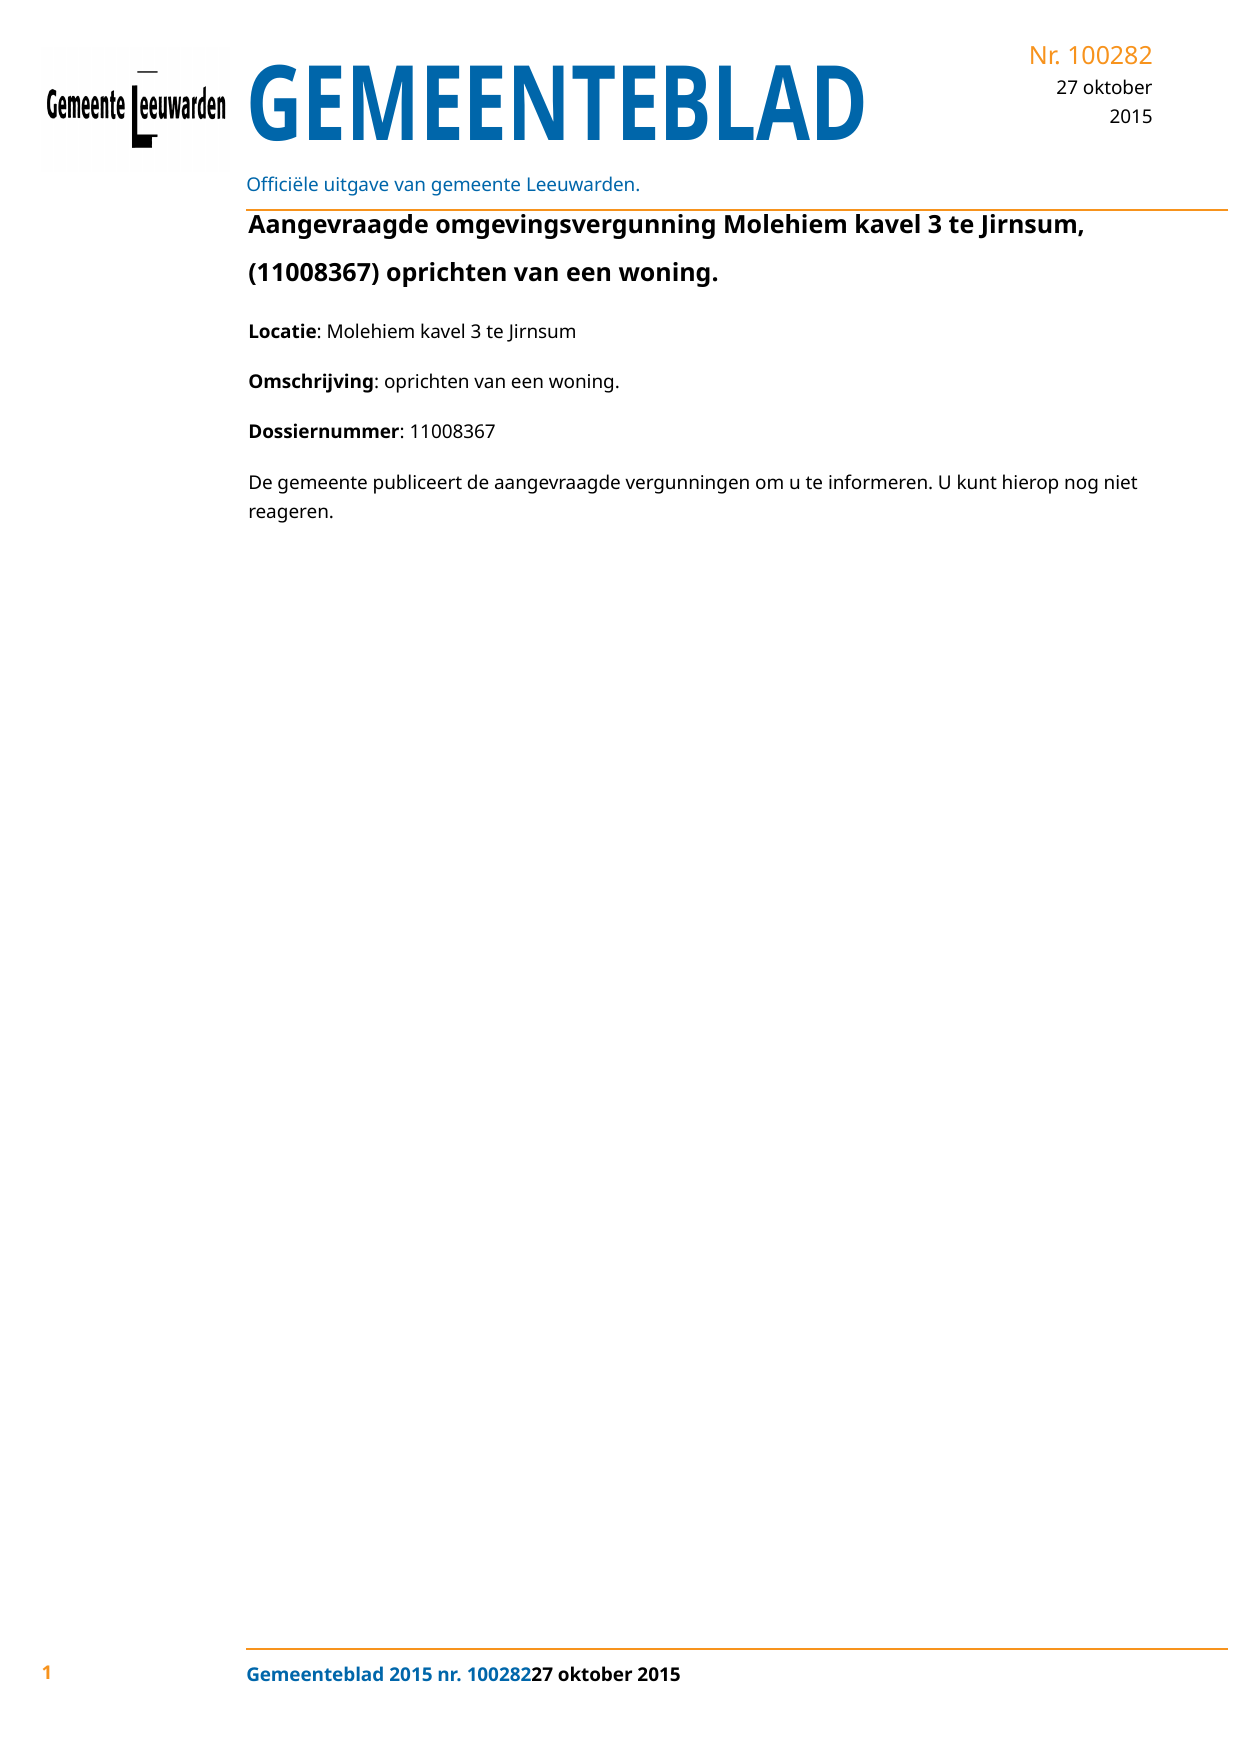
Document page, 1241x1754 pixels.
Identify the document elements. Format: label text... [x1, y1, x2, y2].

text Omschrijving: oprichten van een woning. [248, 368, 1152, 394]
text Dossiernummer: 11008367 [248, 419, 1152, 444]
picture [41, 47, 231, 172]
text De gemeente publiceert de aangevraagde vergunningen om u te informeren. U kunt hierop nog niet reageren. [248, 469, 1152, 524]
text Aangevraagde omgevingsvergunning Molehiem kavel 3 te Jirnsum, (11008367) oprichten van een woning. [248, 211, 1152, 288]
text Locatie: Molehiem kavel 3 te Jirnsum [248, 318, 1152, 344]
